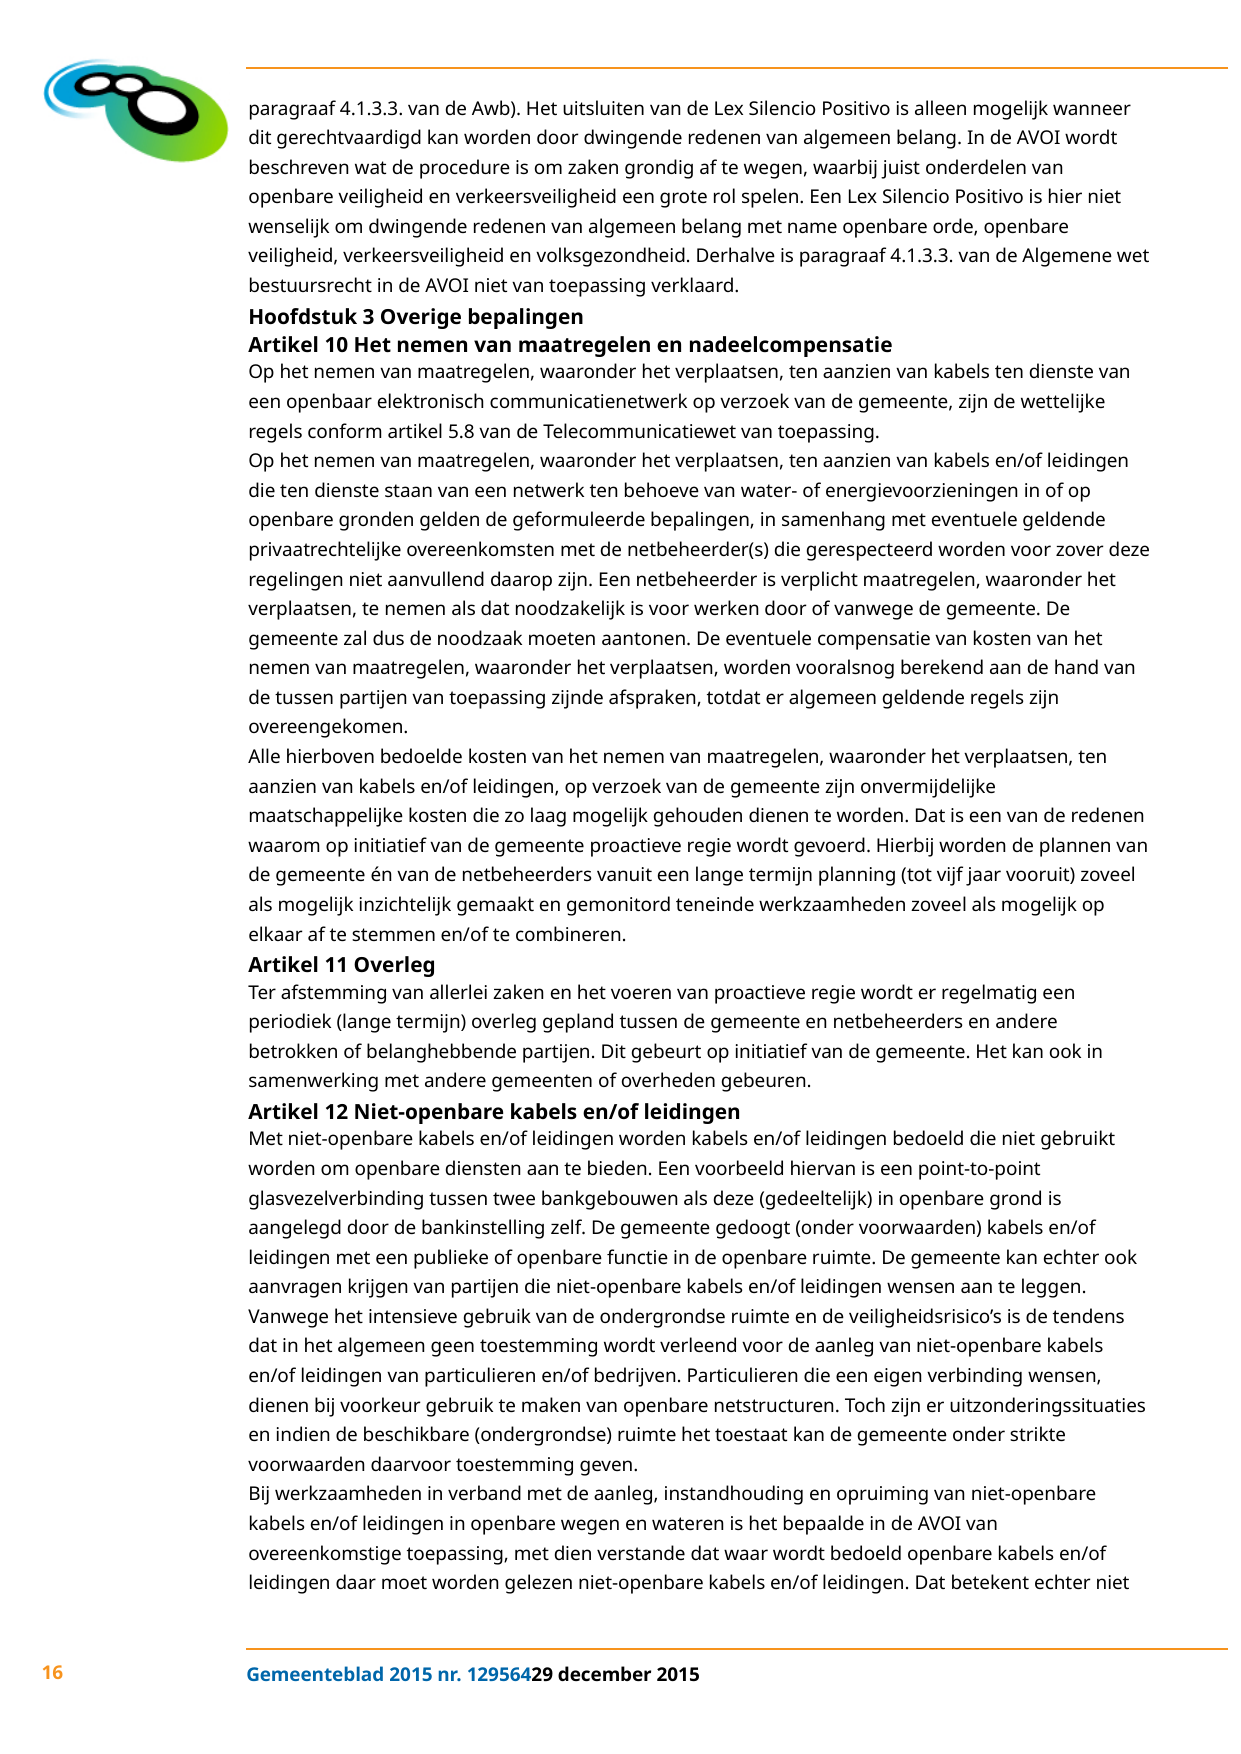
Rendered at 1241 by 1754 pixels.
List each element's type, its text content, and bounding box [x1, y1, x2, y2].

text Hoofdstuk 3 Overige bepalingen [248, 302, 1152, 330]
text Artikel 12 Niet-openbare kabels en/of leidingen [248, 1097, 1152, 1126]
text Artikel 10 Het nemen van maatregelen en nadeelcompensatie [248, 330, 1152, 359]
text Bij werkzaamheden in verband met de aanleg, instandhouding en opruiming van niet-openbare kabels en/of leidingen in openbare wegen en wateren is het bepaalde in de AVOI van overeenkomstige toepassing, met dien verstande dat waar wordt bedoeld openbare kabels en/of leidingen daar moet worden gelezen niet-openbare kabels en/of leidingen. Dat betekent echter niet [248, 1481, 1152, 1595]
text Alle hierboven bedoelde kosten van het nemen van maatregelen, waaronder het verplaatsen, ten aanzien van kabels en/of leidingen, op verzoek van de gemeente zijn onvermijdelijke maatschappelijke kosten die zo laag mogelijk gehouden dienen te worden. Dat is een van de redenen waarom op initiatief van de gemeente proactieve regie wordt gevoerd. Hierbij worden de plannen van de gemeente én van de netbeheerders vanuit een lange termijn planning (tot vijf jaar vooruit) zoveel als mogelijk inzichtelijk gemaakt en gemonitord teneinde werkzaamheden zoveel als mogelijk op elkaar af te stemmen en/of te combineren. [248, 743, 1152, 947]
text Op het nemen van maatregelen, waaronder het verplaatsen, ten aanzien van kabels en/of leidingen die ten dienste staan van een netwerk ten behoeve van water- of energievoorzieningen in of op openbare gronden gelden de geformuleerde bepalingen, in samenhang met eventuele geldende privaatrechtelijke overeenkomsten met de netbeheerder(s) die gerespecteerd worden voor zover deze regelingen niet aanvullend daarop zijn. Een netbeheerder is verplicht maatregelen, waaronder het verplaatsen, te nemen als dat noodzakelijk is voor werken door of vanwege de gemeente. De gemeente zal dus de noodzaak moeten aantonen. De eventuele compensatie van kosten van het nemen van maatregelen, waaronder het verplaatsen, worden vooralsnog berekend aan de hand van de tussen partijen van toepassing zijnde afspraken, totdat er algemeen geldende regels zijn overeengekomen. [248, 447, 1152, 739]
text Ter afstemming van allerlei zaken en het voeren van proactieve regie wordt er regelmatig een periodiek (lange termijn) overleg gepland tussen de gemeente en netbeheerders en andere betrokken of belanghebbende partijen. Dit gebeurt op initiatief van de gemeente. Het kan ook in samenwerking met andere gemeenten of overheden gebeuren. [248, 979, 1152, 1093]
text Met niet-openbare kabels en/of leidingen worden kabels en/of leidingen bedoeld die niet gebruikt worden om openbare diensten aan te bieden. Een voorbeeld hiervan is een point-to-point glasvezelverbinding tussen twee bankgebouwen als deze (gedeeltelijk) in openbare grond is aangelegd door de bankinstelling zelf. De gemeente gedoogt (onder voorwaarden) kabels en/of leidingen met een publieke of openbare functie in de openbare ruimte. De gemeente kan echter ook aanvragen krijgen van partijen die niet-openbare kabels en/of leidingen wensen aan te leggen. Vanwege het intensieve gebruik van de ondergrondse ruimte en de veiligheidsrisico’s is de tendens dat in het algemeen geen toestemming wordt verleend voor de aanleg van niet-openbare kabels en/of leidingen van particulieren en/of bedrijven. Particulieren die een eigen verbinding wensen, dienen bij voorkeur gebruik te maken van openbare netstructuren. Toch zijn er uitzonderingssituaties en indien de beschikbare (ondergrondse) ruimte het toestaat kan de gemeente onder strikte voorwaarden daarvoor toestemming geven. [248, 1126, 1152, 1477]
picture [41, 47, 231, 172]
text Artikel 11 Overleg [248, 950, 1152, 979]
text paragraaf 4.1.3.3. van de Awb). Het uitsluiten van de Lex Silencio Positivo is alleen mogelijk wanneer dit gerechtvaardigd kan worden door dwingende redenen van algemeen belang. In de AVOI wordt beschreven wat de procedure is om zaken grondig af te wegen, waarbij juist onderdelen van openbare veiligheid en verkeersveiligheid een grote rol spelen. Een Lex Silencio Positivo is hier niet wenselijk om dwingende redenen van algemeen belang met name openbare orde, openbare veiligheid, verkeersveiligheid en volksgezondheid. Derhalve is paragraaf 4.1.3.3. van de Algemene wet bestuursrecht in de AVOI niet van toepassing verklaard. [248, 95, 1152, 298]
text Op het nemen van maatregelen, waaronder het verplaatsen, ten aanzien van kabels ten dienste van een openbaar elektronisch communicatienetwerk op verzoek van de gemeente, zijn de wettelijke regels conform artikel 5.8 van de Telecommunicatiewet van toepassing. [248, 359, 1152, 444]
